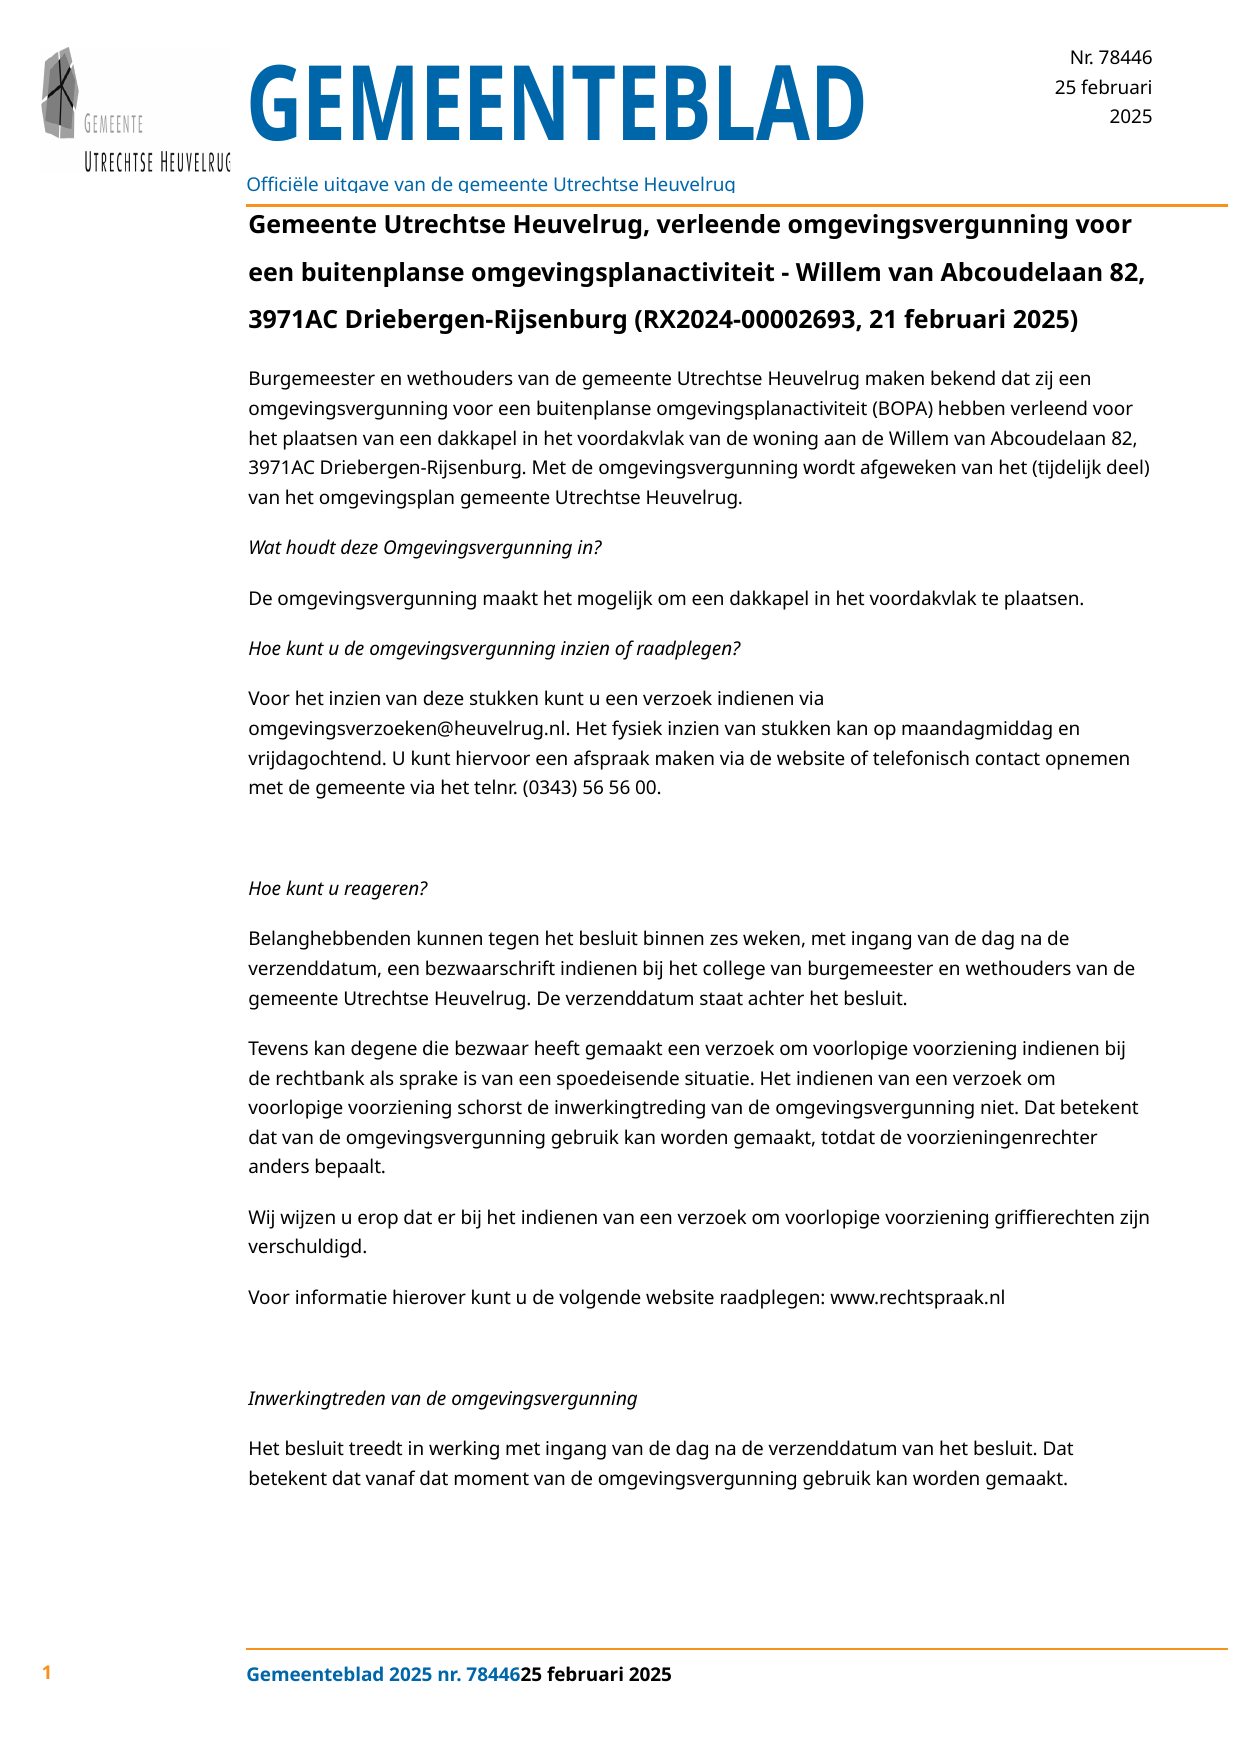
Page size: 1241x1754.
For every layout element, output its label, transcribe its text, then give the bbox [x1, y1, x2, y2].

text Hoe kunt u reageren? [248, 875, 1152, 901]
text Tevens kan degene die bezwaar heeft gemaakt een verzoek om voorlopige voorziening indienen bij de rechtbank als sprake is van een spoedeisende situatie. Het indienen van een verzoek om voorlopige voorziening schorst de inwerkingtreding van de omgevingsvergunning niet. Dat betekent dat van de omgevingsvergunning gebruik kan worden gemaakt, totdat de voorzieningenrechter anders bepaalt. [248, 1035, 1152, 1179]
picture [41, 47, 231, 172]
text Voor informatie hierover kunt u de volgende website raadplegen: www.rechtspraak.nl [248, 1284, 1152, 1309]
text Belanghebbenden kunnen tegen het besluit binnen zes weken, met ingang van de dag na de verzenddatum, een bezwaarschrift indienen bij het college van burgemeester en wethouders van de gemeente Utrechtse Heuvelrug. De verzenddatum staat achter het besluit. [248, 926, 1152, 1010]
text De omgevingsvergunning maakt het mogelijk om een dakkapel in het voordakvlak te plaatsen. [248, 585, 1152, 610]
text Inwerkingtreden van de omgevingsvergunning [248, 1385, 1152, 1410]
text Burgemeester en wethouders van de gemeente Utrechtse Heuvelrug maken bekend dat zij een omgevingsvergunning voor een buitenplanse omgevingsplanactiviteit (BOPA) hebben verleend voor het plaatsen van een dakkapel in het voordakvlak van de woning aan de Willem van Abcoudelaan 82, 3971AC Driebergen-Rijsenburg. Met de omgevingsvergunning wordt afgeweken van het (tijdelijk deel) van het omgevingsplan gemeente Utrechtse Heuvelrug. [248, 366, 1152, 509]
text Wij wijzen u erop dat er bij het indienen van een verzoek om voorlopige voorziening griffierechten zijn verschuldigd. [248, 1204, 1152, 1259]
text Gemeente Utrechtse Heuvelrug, verleende omgevingsvergunning voor een buitenplanse omgevingsplanactiviteit - Willem van Abcoudelaan 82, 3971AC Driebergen-Rijsenburg (RX2024-00002693, 21 februari 2025) [248, 207, 1152, 336]
text Het besluit treedt in werking met ingang van de dag na de verzenddatum van het besluit. Dat betekent dat vanaf dat moment van de omgevingsvergunning gebruik kan worden gemaakt. [248, 1435, 1152, 1490]
text Wat houdt deze Omgevingsvergunning in? [248, 534, 1152, 560]
text Voor het inzien van deze stukken kunt u een verzoek indienen via omgevingsverzoeken@heuvelrug.nl. Het fysiek inzien van stukken kan op maandagmiddag en vrijdagochtend. U kunt hiervoor een afspraak maken via de website of telefonisch contact opnemen met de gemeente via het telnr. (0343) 56 56 00. [248, 686, 1152, 800]
text Hoe kunt u de omgevingsvergunning inzien of raadplegen? [248, 635, 1152, 661]
